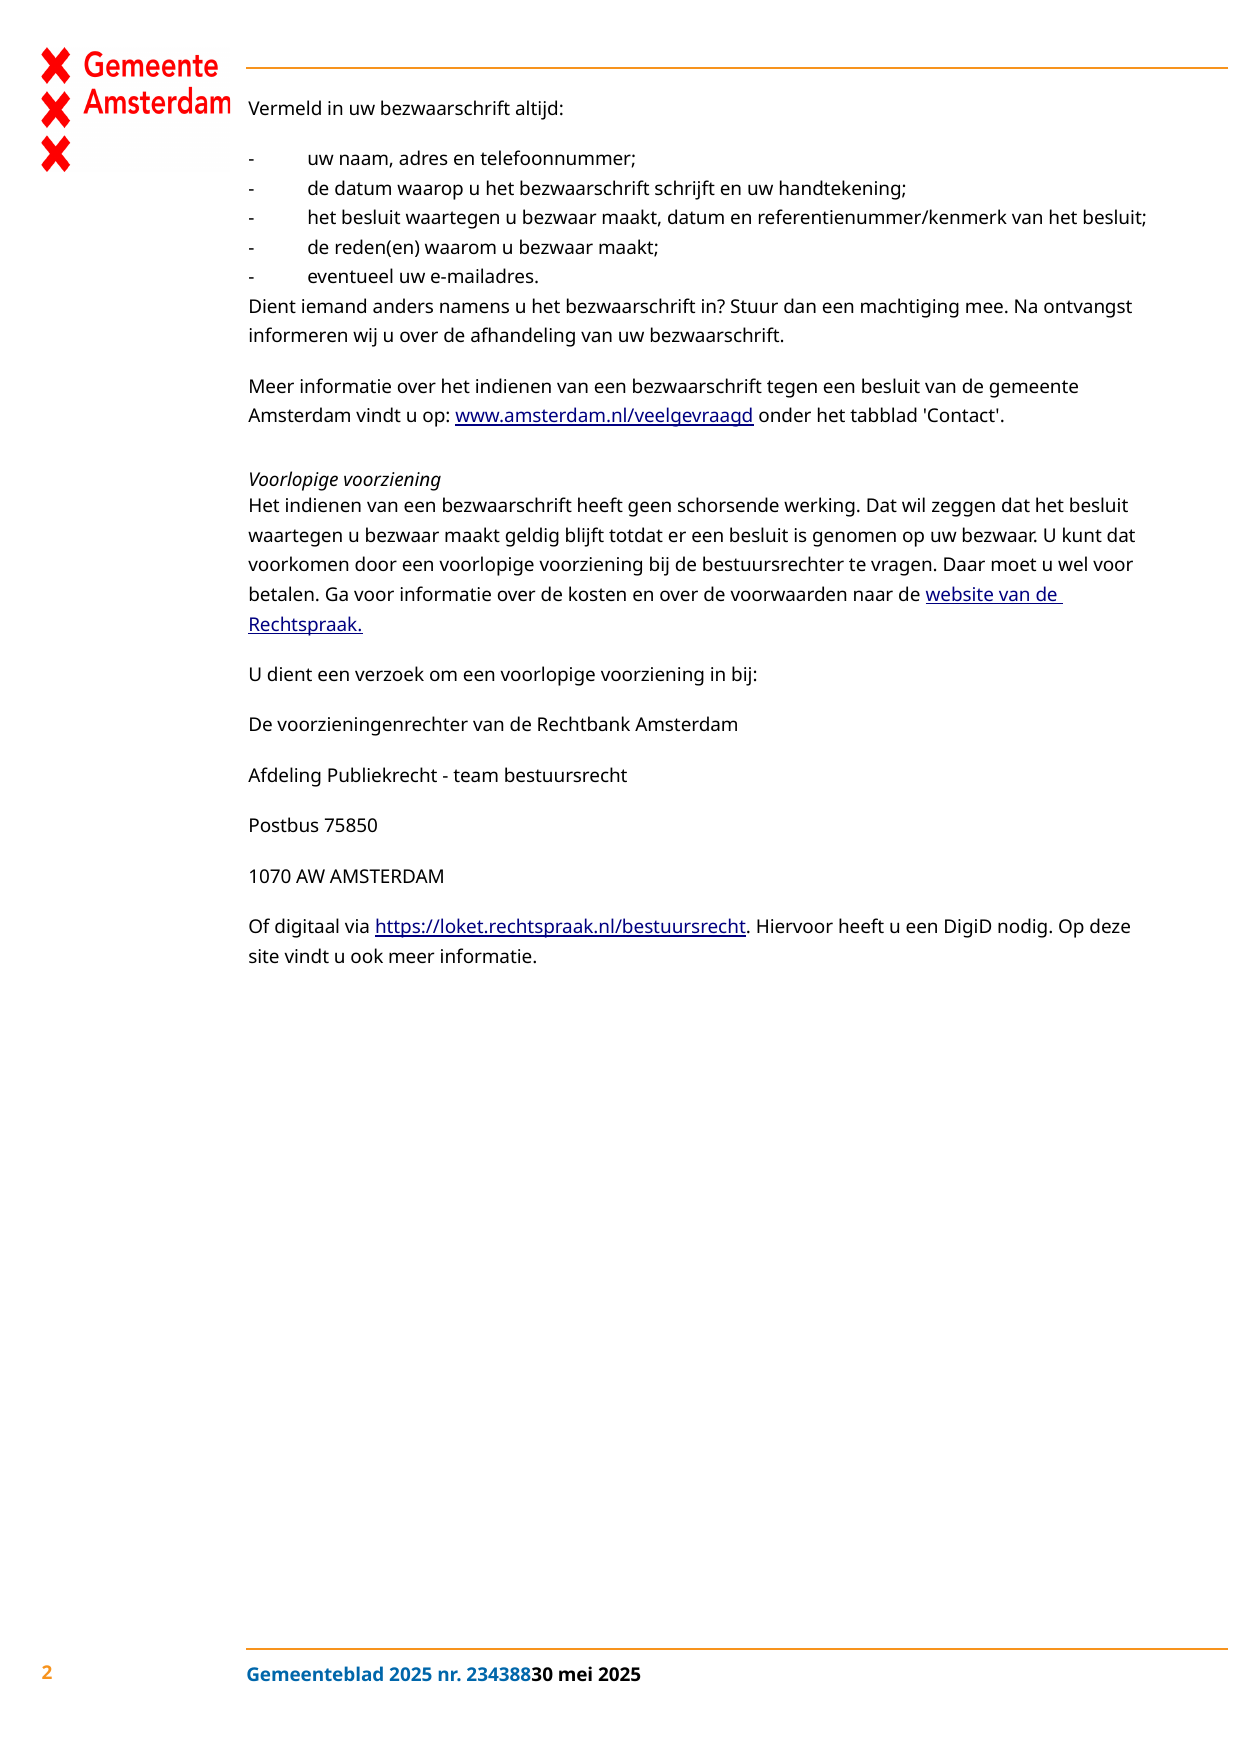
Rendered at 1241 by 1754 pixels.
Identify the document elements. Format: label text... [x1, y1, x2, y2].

list het besluit waartegen u bezwaar maakt, datum en referentienummer/kenmerk van het besluit; [248, 204, 1152, 230]
list de datum waarop u het bezwaarschrift schrijft en uw handtekening; [248, 175, 1152, 201]
picture [41, 47, 231, 172]
text De voorzieningenrechter van de Rechtbank Amsterdam [248, 712, 1152, 737]
text Het indienen van een bezwaarschrift heeft geen schorsende werking. Dat wil zeggen dat het besluit waartegen u bezwaar maakt geldig blijft totdat er een besluit is genomen op uw bezwaar. U kunt dat voorkomen door een voorlopige voorziening bij de bestuursrechter te vragen. Daar moet u wel voor betalen. Ga voor informatie over de kosten en over de voorwaarden naar de website van de Rechtspraak. [248, 492, 1152, 636]
list uw naam, adres en telefoonnummer; [248, 145, 1152, 171]
text 1070 AW AMSTERDAM [248, 863, 1152, 888]
list de reden(en) waarom u bezwaar maakt; [248, 234, 1152, 260]
text U dient een verzoek om een voorlopige voorziening in bij: [248, 661, 1152, 687]
list eventueel uw e-mailadres. [248, 263, 1152, 289]
text Dient iemand anders namens u het bezwaarschrift in? Stuur dan een machtiging mee. Na ontvangst informeren wij u over de afhandeling van uw bezwaarschrift. [248, 293, 1152, 348]
text Of digitaal via https://loket.rechtspraak.nl/bestuursrecht. Hiervoor heeft u een DigiD nodig. Op deze site vindt u ook meer informatie. [248, 913, 1152, 968]
text Voorlopige voorziening [248, 467, 1152, 492]
text Meer informatie over het indienen van een bezwaarschrift tegen een besluit van de gemeente Amsterdam vindt u op: www.amsterdam.nl/veelgevraagd onder het tabblad 'Contact'. [248, 373, 1152, 428]
text Postbus 75850 [248, 812, 1152, 838]
text Vermeld in uw bezwaarschrift altijd: [248, 95, 1152, 121]
text Afdeling Publiekrecht - team bestuursrecht [248, 762, 1152, 788]
